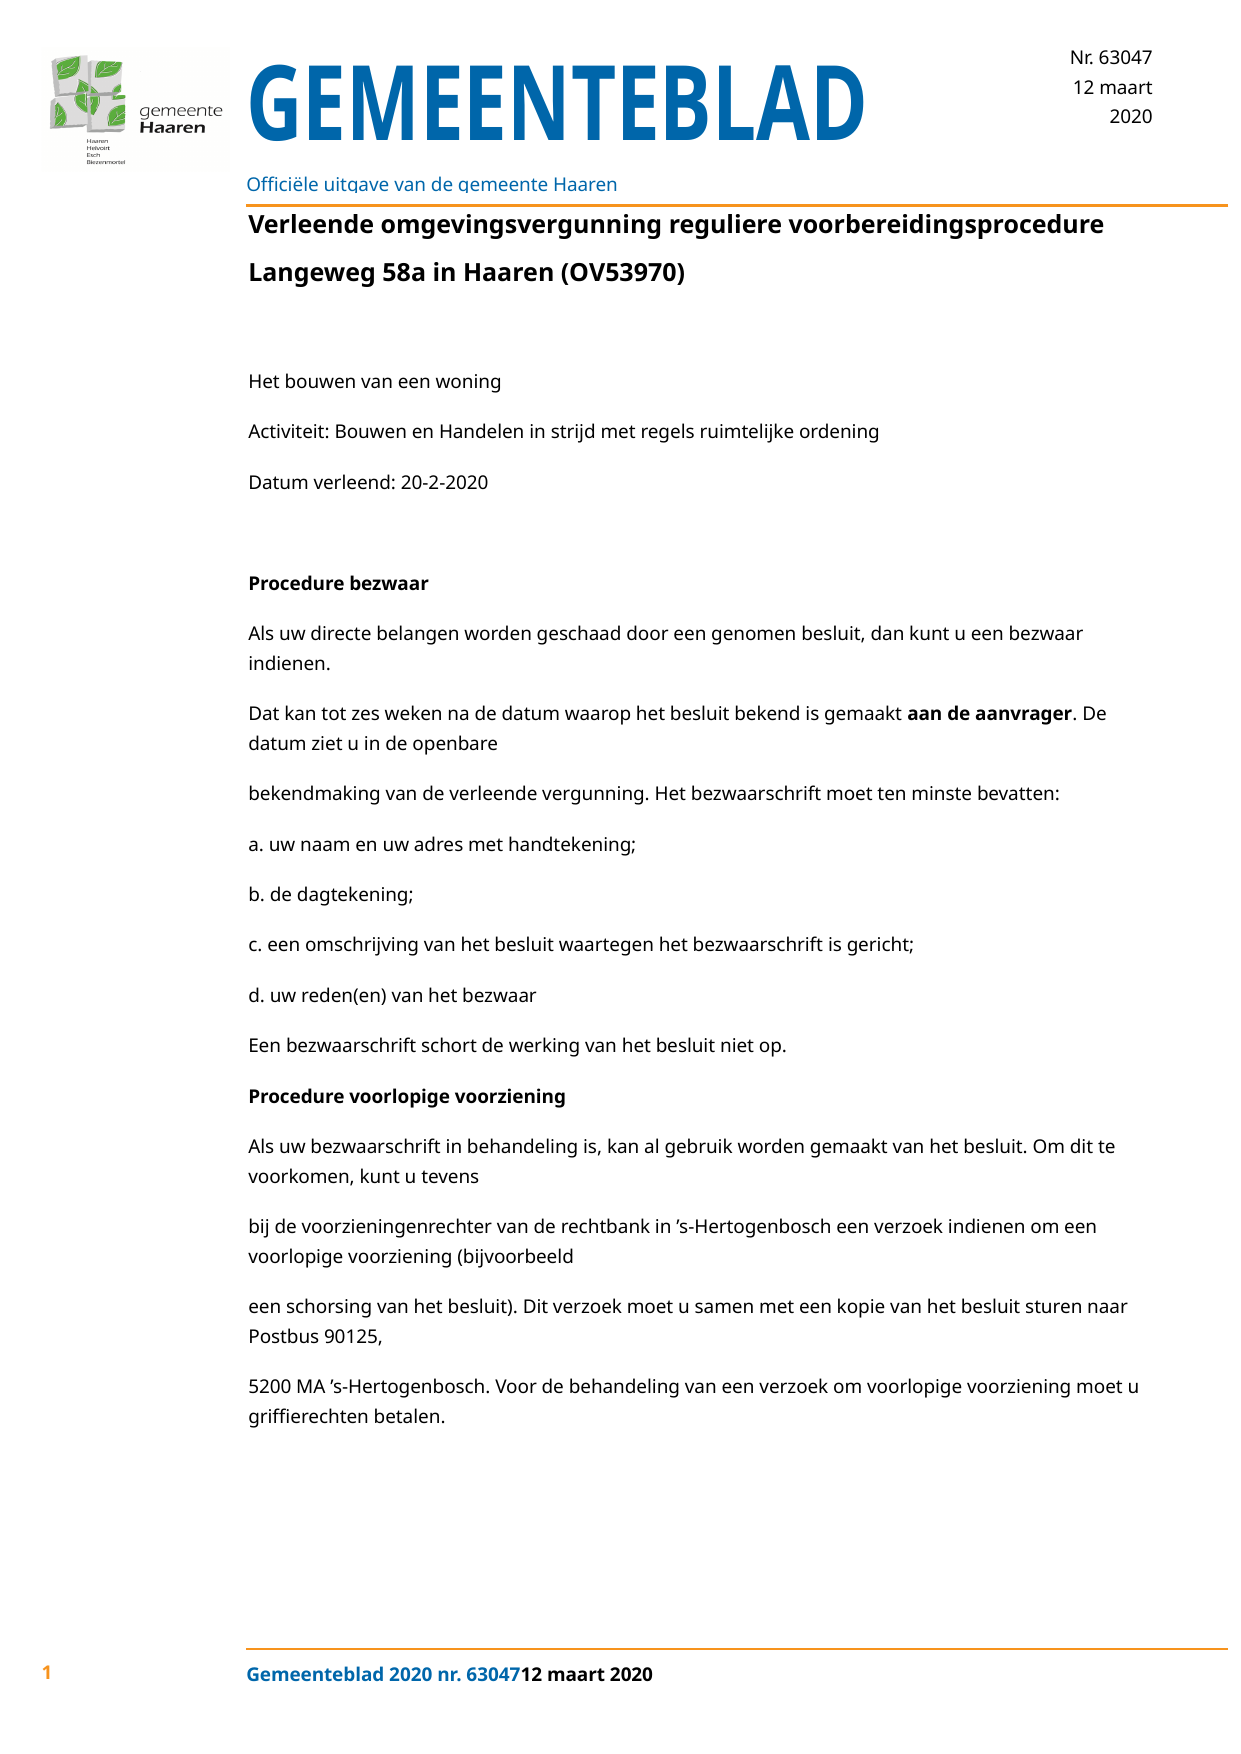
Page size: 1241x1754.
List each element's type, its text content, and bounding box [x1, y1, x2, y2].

text Als uw directe belangen worden geschaad door een genomen besluit, dan kunt u een bezwaar indienen. [248, 620, 1152, 676]
text bekendmaking van de verleende vergunning. Het bezwaarschrift moet ten minste bevatten: [248, 780, 1152, 806]
text a. uw naam en uw adres met handtekening; [248, 831, 1152, 857]
text c. een omschrijving van het besluit waartegen het bezwaarschrift is gericht; [248, 932, 1152, 957]
text Datum verleend: 20-2-2020 [248, 469, 1152, 495]
text Een bezwaarschrift schort de werking van het besluit niet op. [248, 1032, 1152, 1058]
text Dat kan tot zes weken na de datum waarop het besluit bekend is gemaakt aan de aanvrager. De datum ziet u in de openbare [248, 700, 1152, 756]
text bij de voorzieningenrechter van de rechtbank in ’s-Hertogenbosch een verzoek indienen om een voorlopige voorziening (bijvoorbeeld [248, 1213, 1152, 1269]
text b. de dagtekening; [248, 881, 1152, 907]
picture [41, 47, 231, 172]
text Procedure voorlopige voorziening [248, 1083, 1152, 1109]
text Verleende omgevingsvergunning reguliere voorbereidingsprocedure Langeweg 58a in Haaren (OV53970) [248, 207, 1152, 288]
text Procedure bezwaar [248, 570, 1152, 596]
text d. uw reden(en) van het bezwaar [248, 982, 1152, 1008]
text Het bouwen van een woning [248, 368, 1152, 394]
text Activiteit: Bouwen en Handelen in strijd met regels ruimtelijke ordening [248, 419, 1152, 444]
text 5200 MA ’s-Hertogenbosch. Voor de behandeling van een verzoek om voorlopige voorziening moet u griffierechten betalen. [248, 1373, 1152, 1429]
text Als uw bezwaarschrift in behandeling is, kan al gebruik worden gemaakt van het besluit. Om dit te voorkomen, kunt u tevens [248, 1133, 1152, 1189]
text een schorsing van het besluit). Dit verzoek moet u samen met een kopie van het besluit sturen naar Postbus 90125, [248, 1293, 1152, 1349]
